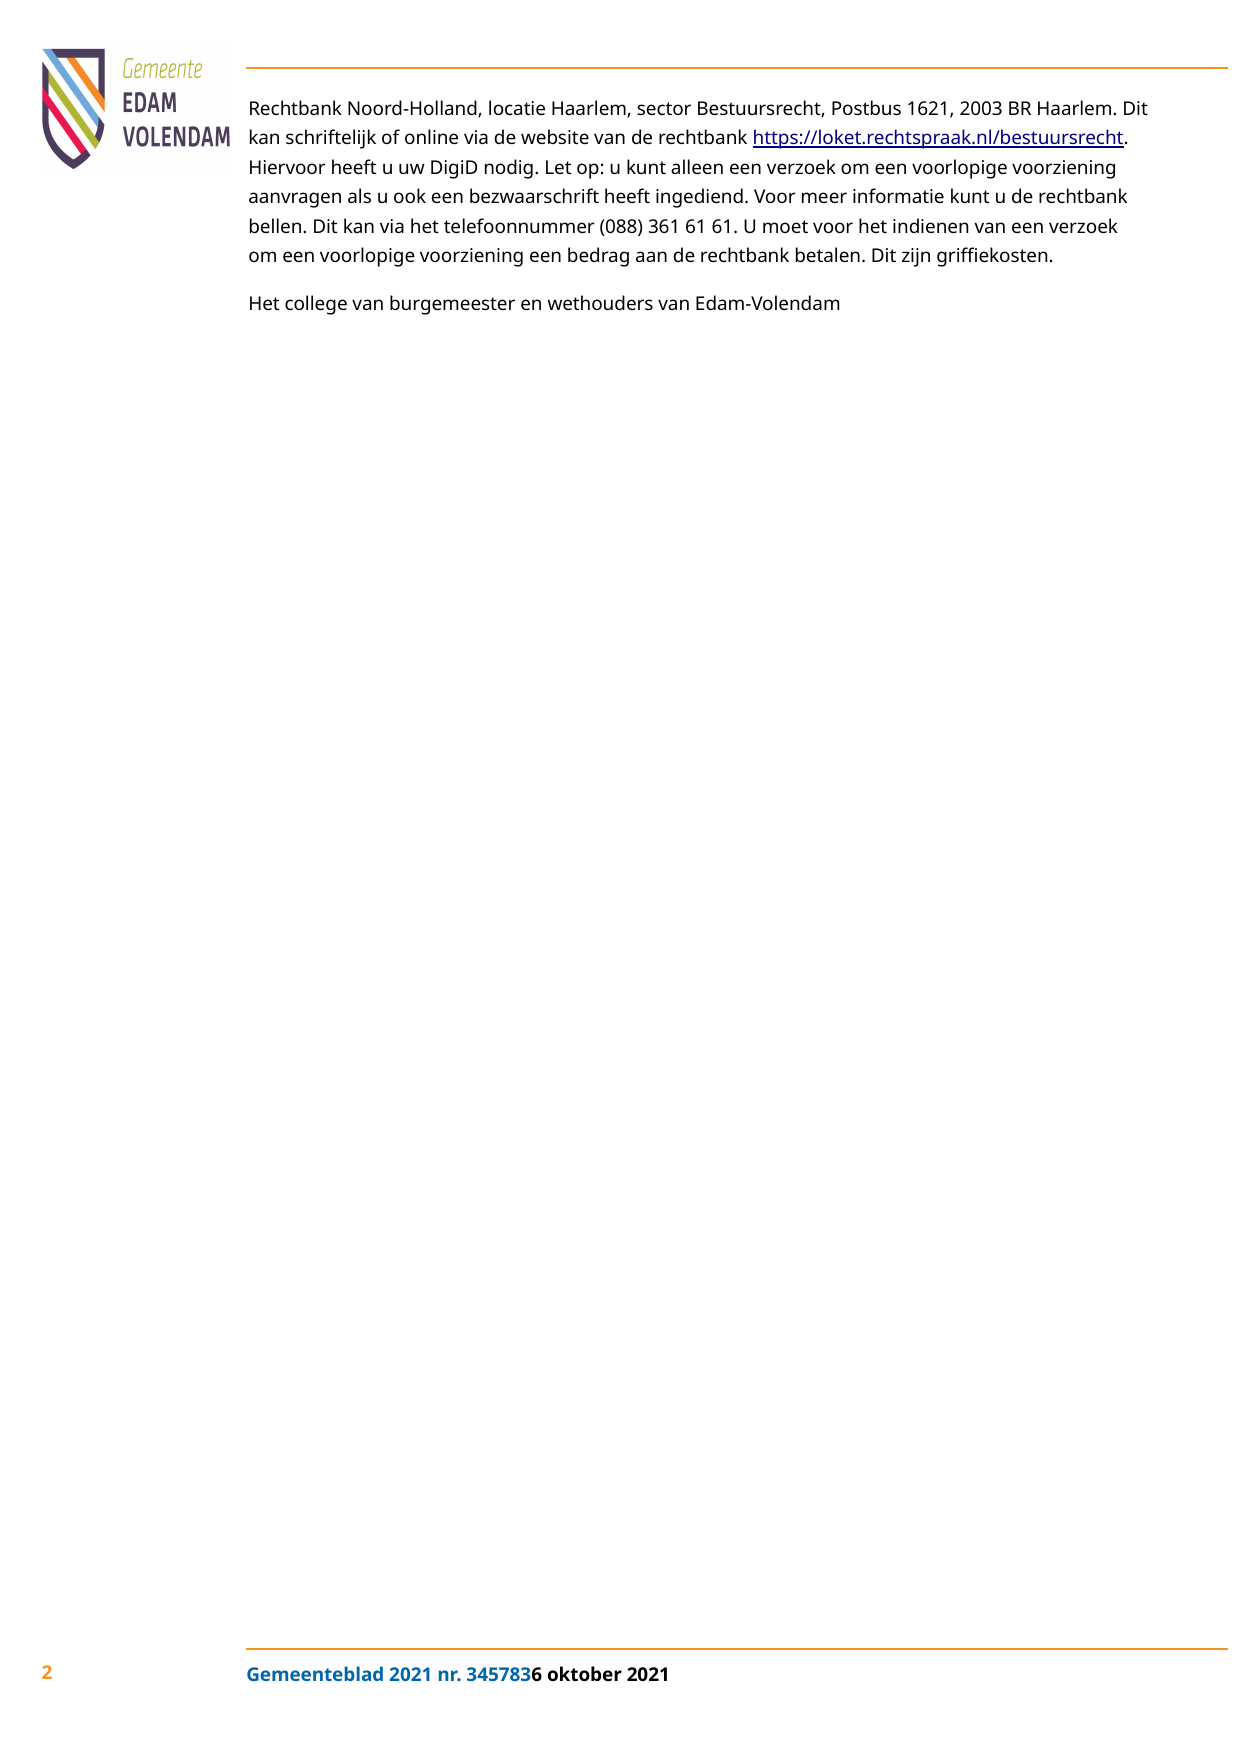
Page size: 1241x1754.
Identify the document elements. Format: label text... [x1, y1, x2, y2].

picture [41, 47, 231, 172]
text Het college van burgemeester en wethouders van Edam-Volendam [248, 291, 1152, 316]
text Rechtbank Noord-Holland, locatie Haarlem, sector Bestuursrecht, Postbus 1621, 2003 BR Haarlem. Dit kan schriftelijk of online via de website van de rechtbank https://loket.rechtspraak.nl/bestuursrecht. Hiervoor heeft u uw DigiD nodig. Let op: u kunt alleen een verzoek om een voorlopige voorziening aanvragen als u ook een bezwaarschrift heeft ingediend. Voor meer informatie kunt u de rechtbank bellen. Dit kan via het telefoonnummer (088) 361 61 61. U moet voor het indienen van een verzoek om een voorlopige voorziening een bedrag aan de rechtbank betalen. Dit zijn griffiekosten. [248, 95, 1152, 268]
